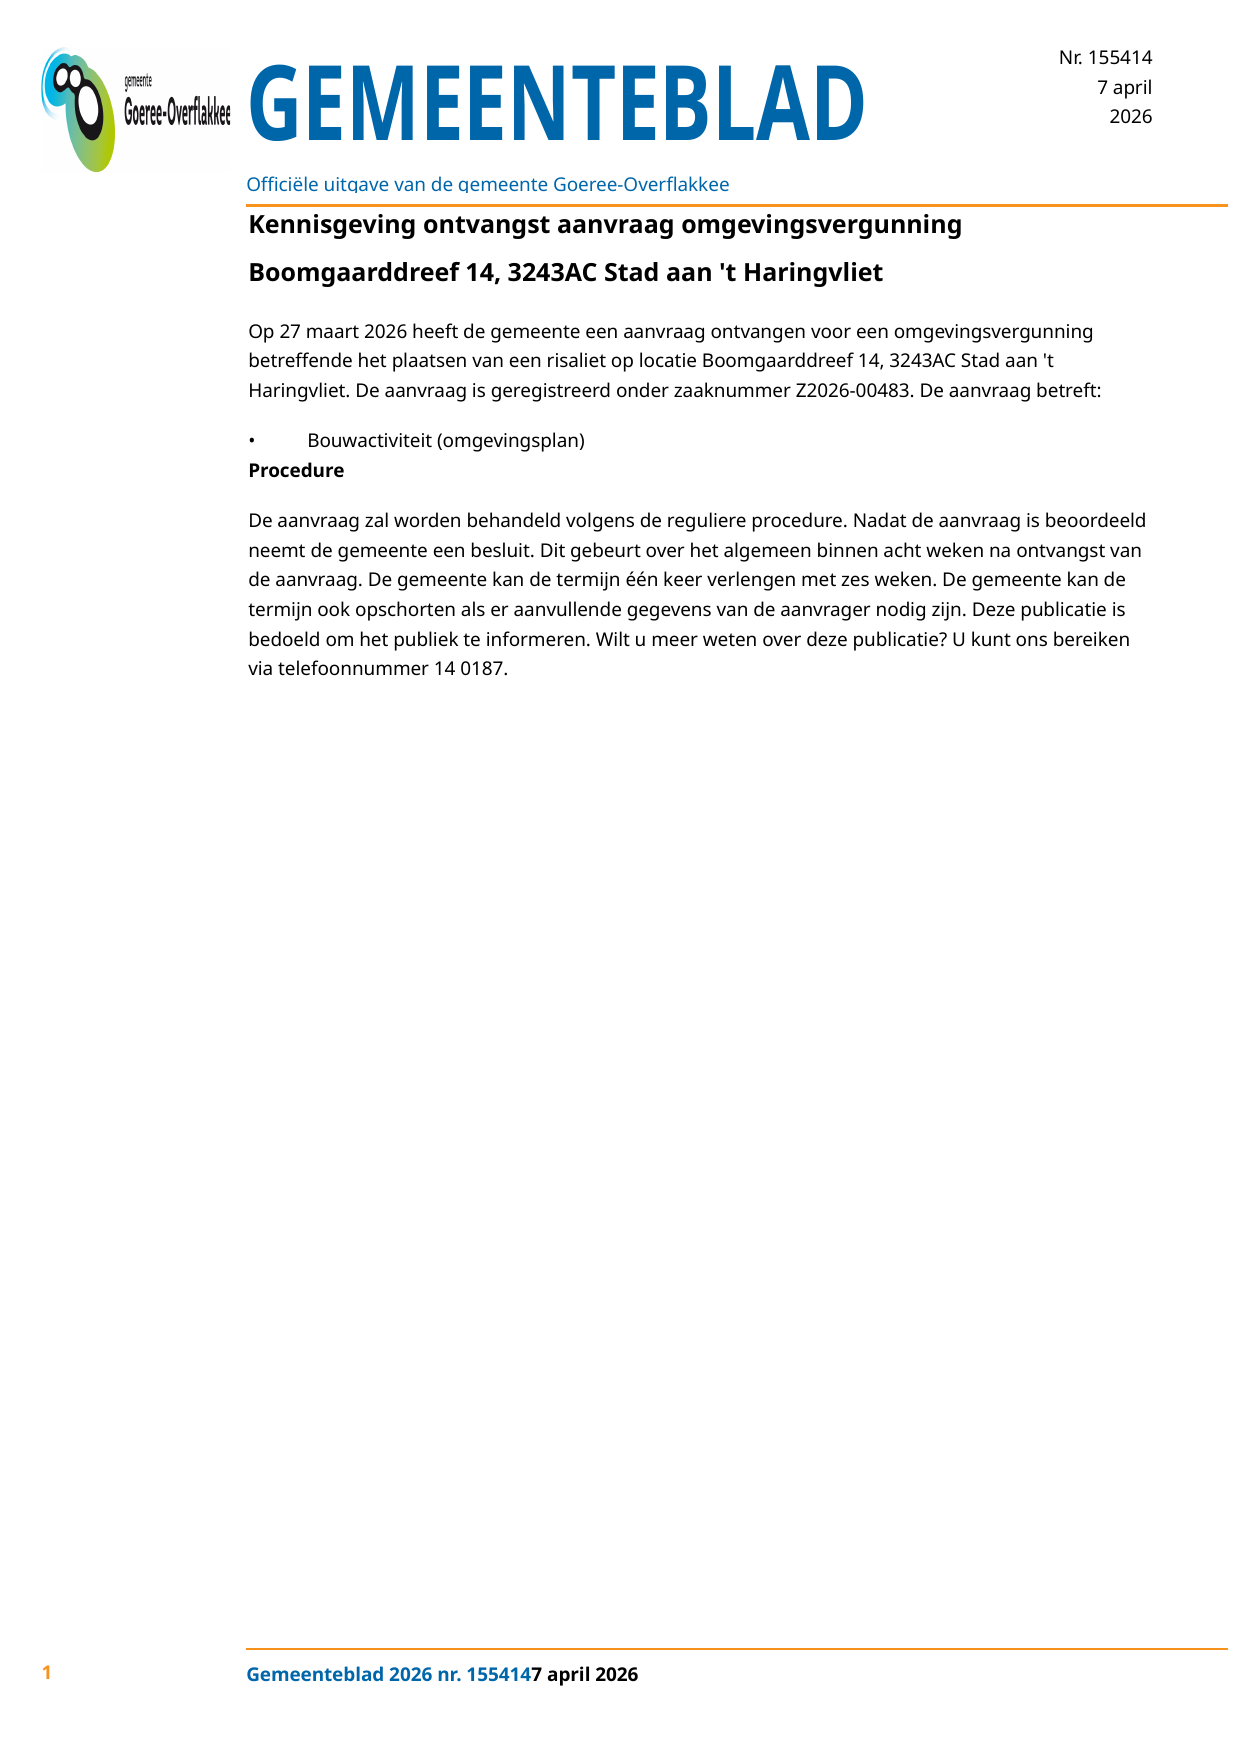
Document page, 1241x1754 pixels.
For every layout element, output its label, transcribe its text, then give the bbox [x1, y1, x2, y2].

list Bouwactiviteit (omgevingsplan) [248, 427, 1152, 453]
text Kennisgeving ontvangst aanvraag omgevingsvergunning Boomgaarddreef 14, 3243AC Stad aan 't Haringvliet [248, 207, 1152, 288]
text Op 27 maart 2026 heeft de gemeente een aanvraag ontvangen voor een omgevingsvergunning betreffende het plaatsen van een risaliet op locatie Boomgaarddreef 14, 3243AC Stad aan 't Haringvliet. De aanvraag is geregistreerd onder zaaknummer Z2026-00483. De aanvraag betreft: [248, 318, 1152, 403]
picture [41, 47, 231, 172]
text De aanvraag zal worden behandeld volgens de reguliere procedure. Nadat de aanvraag is beoordeeld neemt de gemeente een besluit. Dit gebeurt over het algemeen binnen acht weken na ontvangst van de aanvraag. De gemeente kan de termijn één keer verlengen met zes weken. De gemeente kan de termijn ook opschorten als er aanvullende gegevens van de aanvrager nodig zijn. Deze publicatie is bedoeld om het publiek te informeren. Wilt u meer weten over deze publicatie? U kunt ons bereiken via telefoonnummer 14 0187. [248, 507, 1152, 681]
text Procedure [248, 457, 1152, 483]
